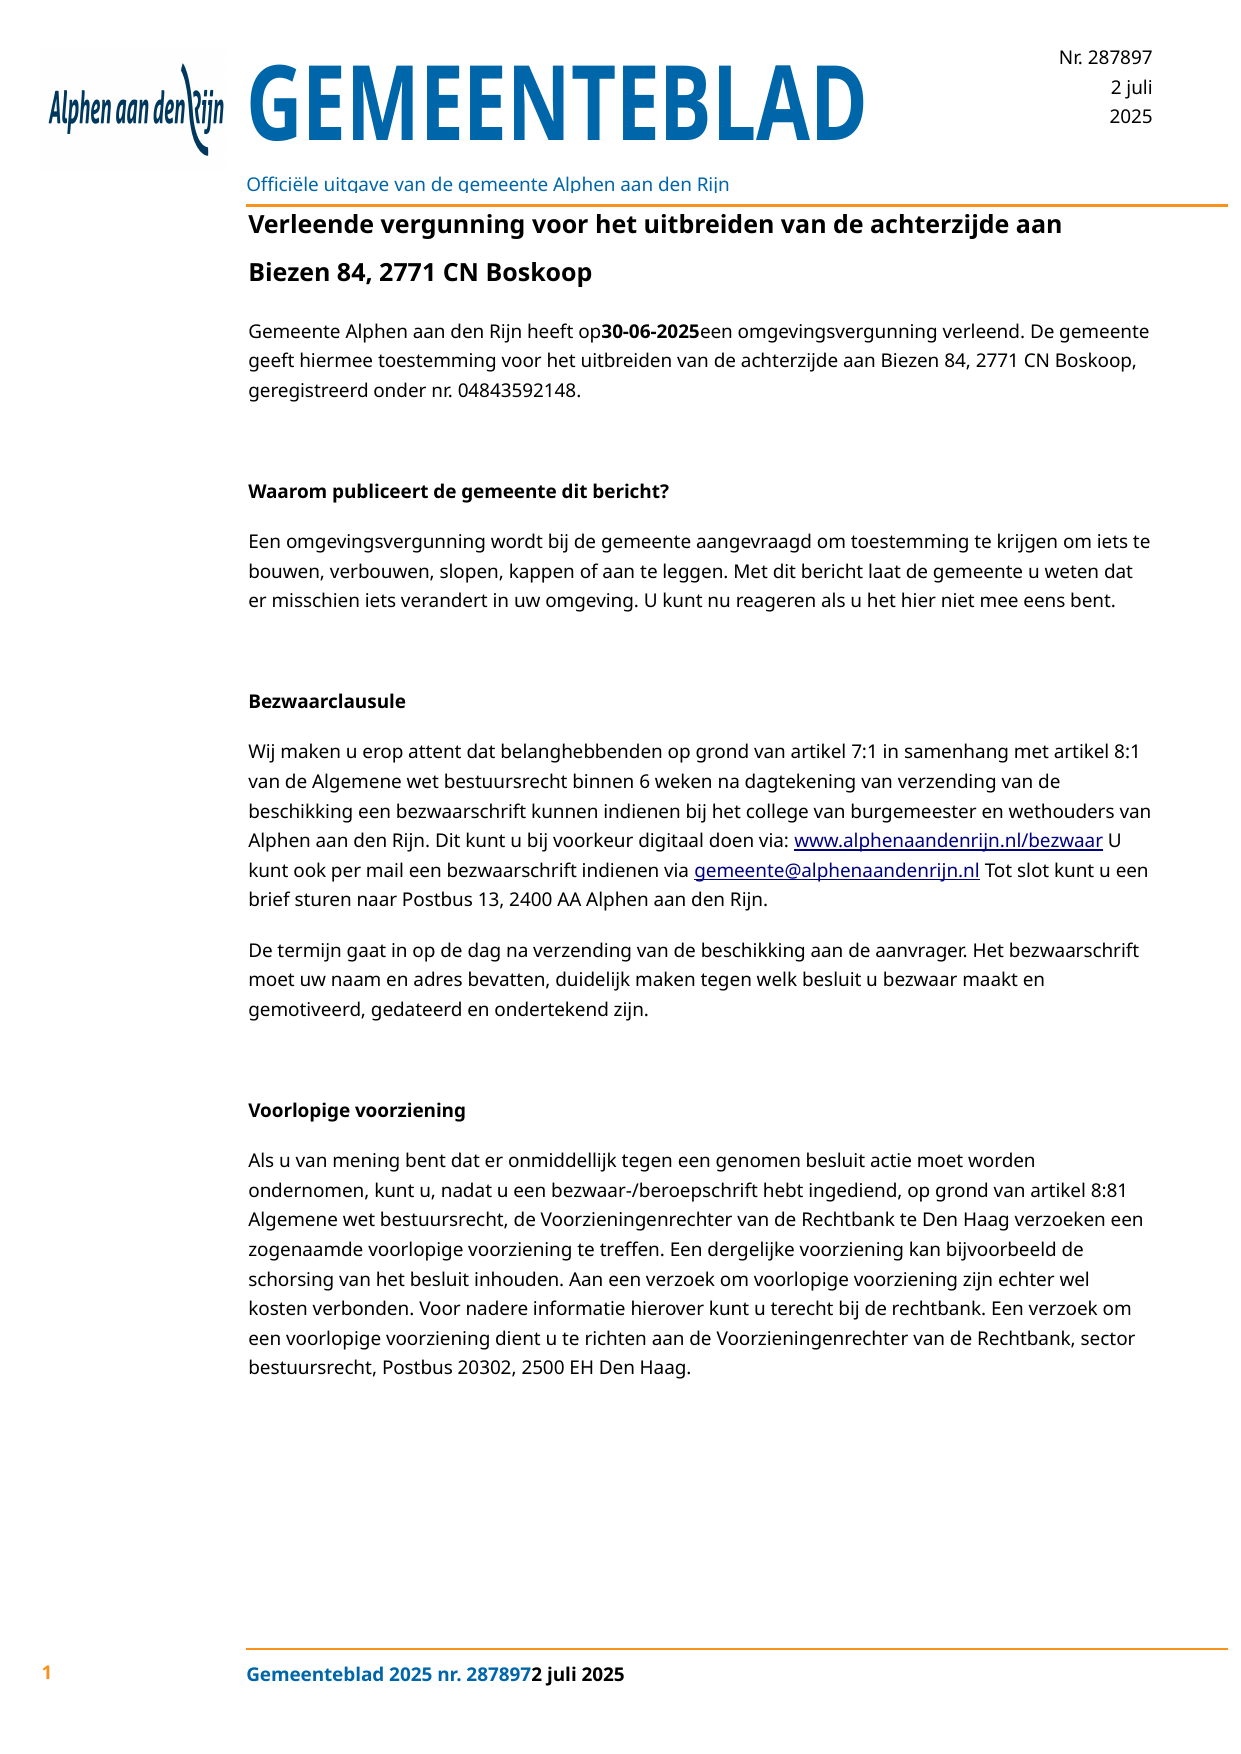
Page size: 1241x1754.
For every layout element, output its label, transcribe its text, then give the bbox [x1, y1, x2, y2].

text De termijn gaat in op de dag na verzending van de beschikking aan de aanvrager. Het bezwaarschrift moet uw naam en adres bevatten, duidelijk maken tegen welk besluit u bezwaar maakt en gemotiveerd, gedateerd en ondertekend zijn. [248, 937, 1152, 1022]
text Wij maken u erop attent dat belanghebbenden op grond van artikel 7:1 in samenhang met artikel 8:1 van de Algemene wet bestuursrecht binnen 6 weken na dagtekening van verzending van de beschikking een bezwaarschrift kunnen indienen bij het college van burgemeester en wethouders van Alphen aan den Rijn. Dit kunt u bij voorkeur digitaal doen via: www.alphenaandenrijn.nl/bezwaar U kunt ook per mail een bezwaarschrift indienen via gemeente@alphenaandenrijn.nl Tot slot kunt u een brief sturen naar Postbus 13, 2400 AA Alphen aan den Rijn. [248, 739, 1152, 912]
text Gemeente Alphen aan den Rijn heeft op30-06-2025een omgevingsvergunning verleend. De gemeente geeft hiermee toestemming voor het uitbreiden van de achterzijde aan Biezen 84, 2771 CN Boskoop, geregistreerd onder nr. 04843592148. [248, 318, 1152, 403]
text Waarom publiceert de gemeente dit bericht? [248, 478, 1152, 504]
text Voorlopige voorziening [248, 1097, 1152, 1123]
text Een omgevingsvergunning wordt bij de gemeente aangevraagd om toestemming te krijgen om iets te bouwen, verbouwen, slopen, kappen of aan te leggen. Met dit bericht laat de gemeente u weten dat er misschien iets verandert in uw omgeving. U kunt nu reageren als u het hier niet mee eens bent. [248, 528, 1152, 613]
text Bezwaarclausule [248, 688, 1152, 714]
text Als u van mening bent dat er onmiddellijk tegen een genomen besluit actie moet worden ondernomen, kunt u, nadat u een bezwaar-/beroepschrift hebt ingediend, op grond van artikel 8:81 Algemene wet bestuursrecht, de Voorzieningenrechter van de Rechtbank te Den Haag verzoeken een zogenaamde voorlopige voorziening te treffen. Een dergelijke voorziening kan bijvoorbeeld de schorsing van het besluit inhouden. Aan een verzoek om voorlopige voorziening zijn echter wel kosten verbonden. Voor nadere informatie hierover kunt u terecht bij de rechtbank. Een verzoek om een voorlopige voorziening dient u te richten aan de Voorzieningenrechter van de Rechtbank, sector bestuursrecht, Postbus 20302, 2500 EH Den Haag. [248, 1147, 1152, 1380]
picture [41, 47, 231, 172]
text Verleende vergunning voor het uitbreiden van de achterzijde aan Biezen 84, 2771 CN Boskoop [248, 207, 1152, 288]
